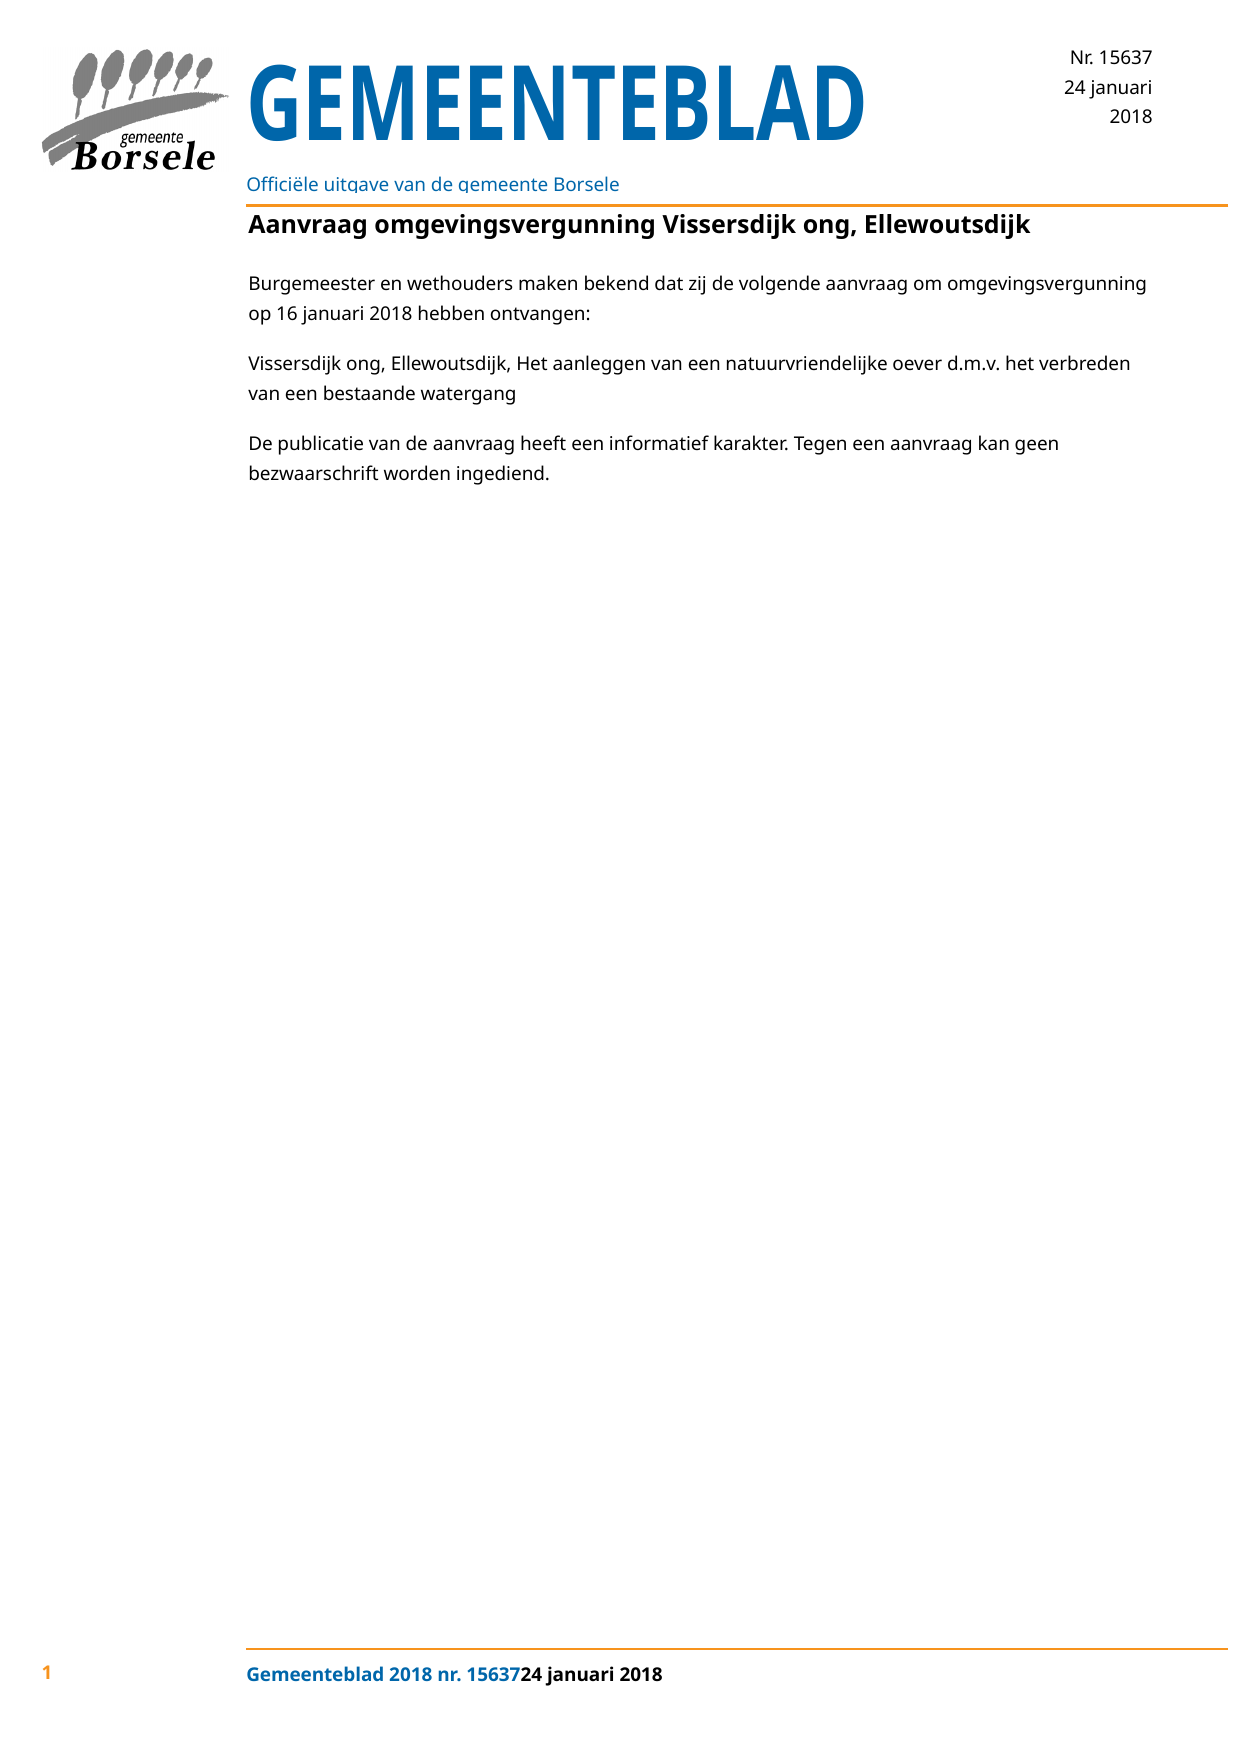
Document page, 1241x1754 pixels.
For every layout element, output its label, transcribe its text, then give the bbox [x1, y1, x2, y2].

text De publicatie van de aanvraag heeft een informatief karakter. Tegen een aanvraag kan geen bezwaarschrift worden ingediend. [248, 430, 1152, 486]
text Vissersdijk ong, Ellewoutsdijk, Het aanleggen van een natuurvriendelijke oever d.m.v. het verbreden van een bestaande watergang [248, 350, 1152, 406]
text Burgemeester en wethouders maken bekend dat zij de volgende aanvraag om omgevingsvergunning op 16 januari 2018 hebben ontvangen: [248, 270, 1152, 326]
text Aanvraag omgevingsvergunning Vissersdijk ong, Ellewoutsdijk [248, 207, 1152, 241]
picture [41, 47, 231, 172]
